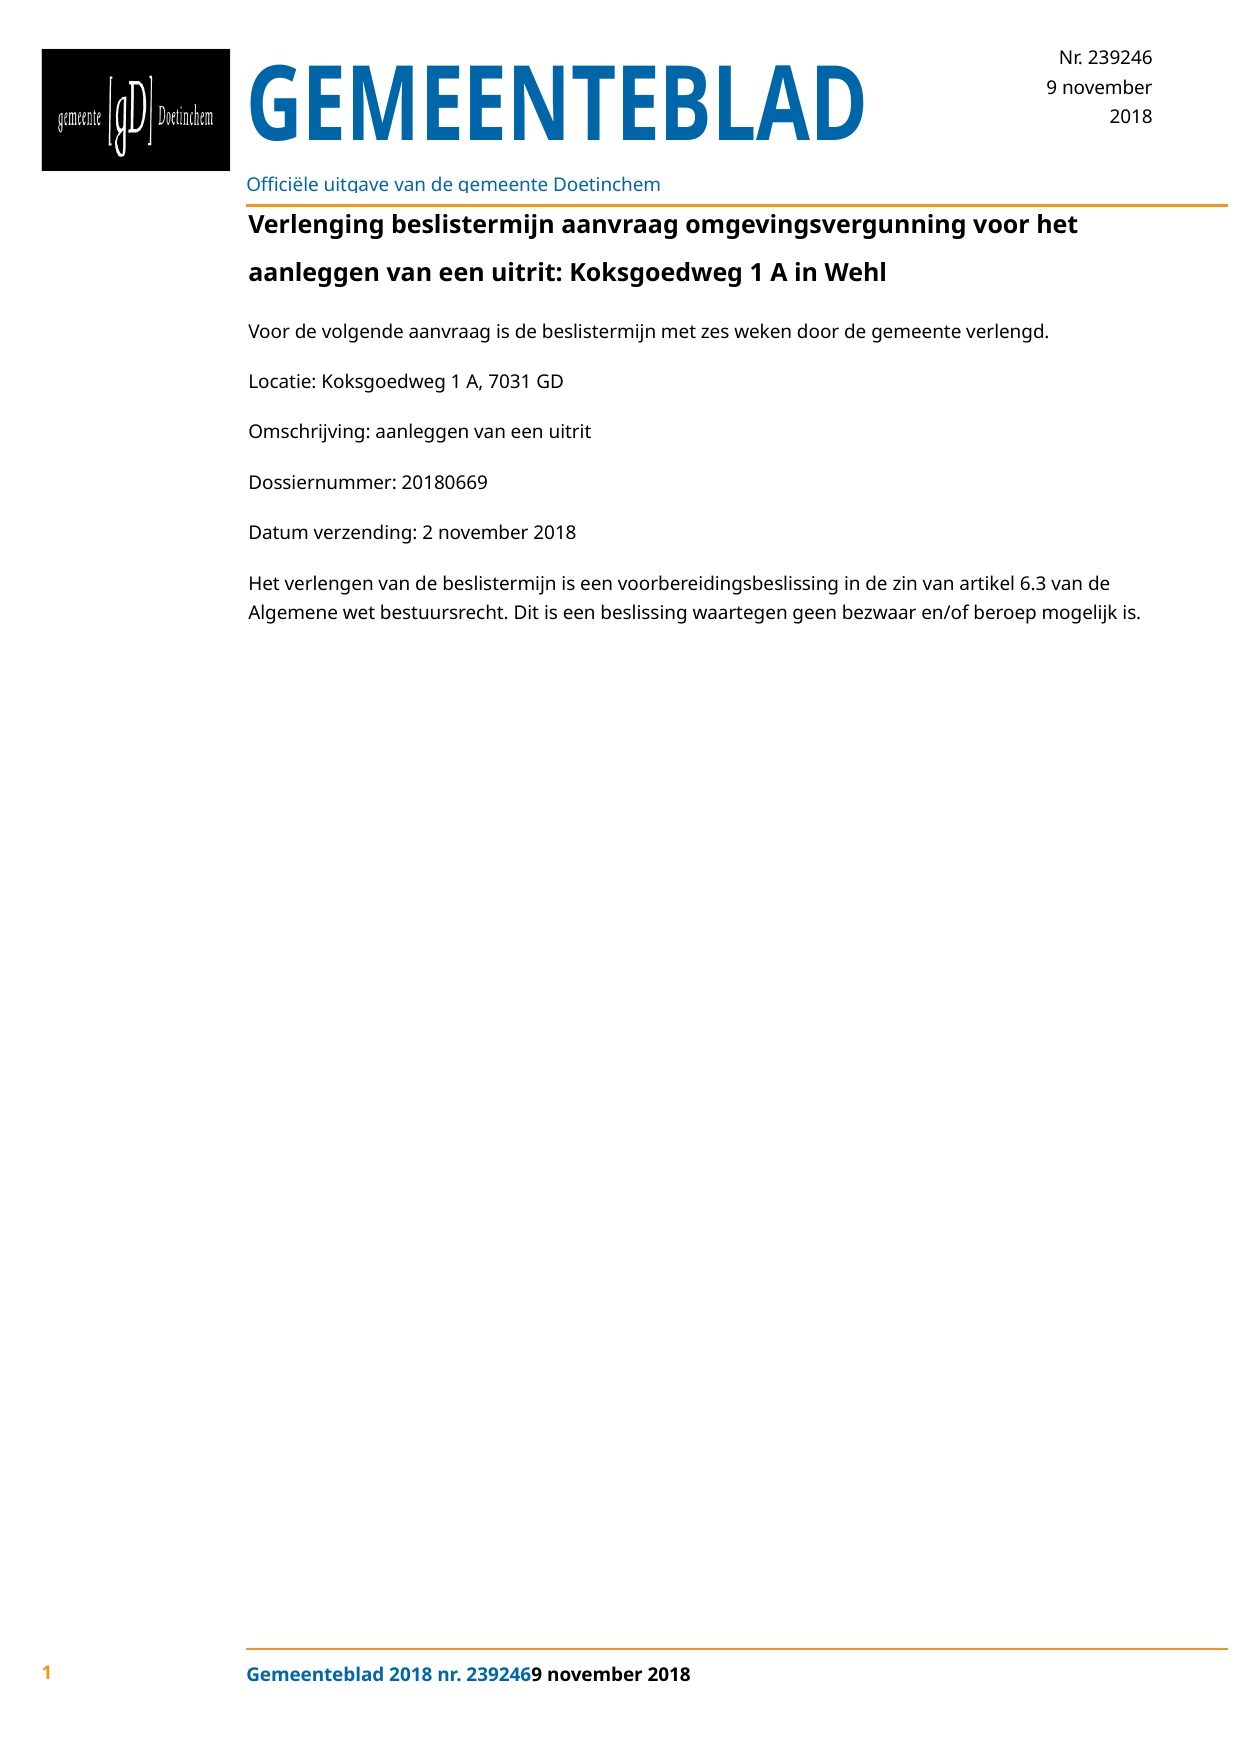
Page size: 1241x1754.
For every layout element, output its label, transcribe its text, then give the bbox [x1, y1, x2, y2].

text Datum verzending: 2 november 2018 [248, 519, 1152, 545]
text Dossiernummer: 20180669 [248, 469, 1152, 495]
picture [41, 47, 231, 172]
text Locatie: Koksgoedweg 1 A, 7031 GD [248, 368, 1152, 394]
text Het verlengen van de beslistermijn is een voorbereidingsbeslissing in de zin van artikel 6.3 van de Algemene wet bestuursrecht. Dit is een beslissing waartegen geen bezwaar en/of beroep mogelijk is. [248, 570, 1152, 625]
text Omschrijving: aanleggen van een uitrit [248, 419, 1152, 444]
text Voor de volgende aanvraag is de beslistermijn met zes weken door de gemeente verlengd. [248, 318, 1152, 344]
text Verlenging beslistermijn aanvraag omgevingsvergunning voor het aanleggen van een uitrit: Koksgoedweg 1 A in Wehl [248, 207, 1152, 288]
